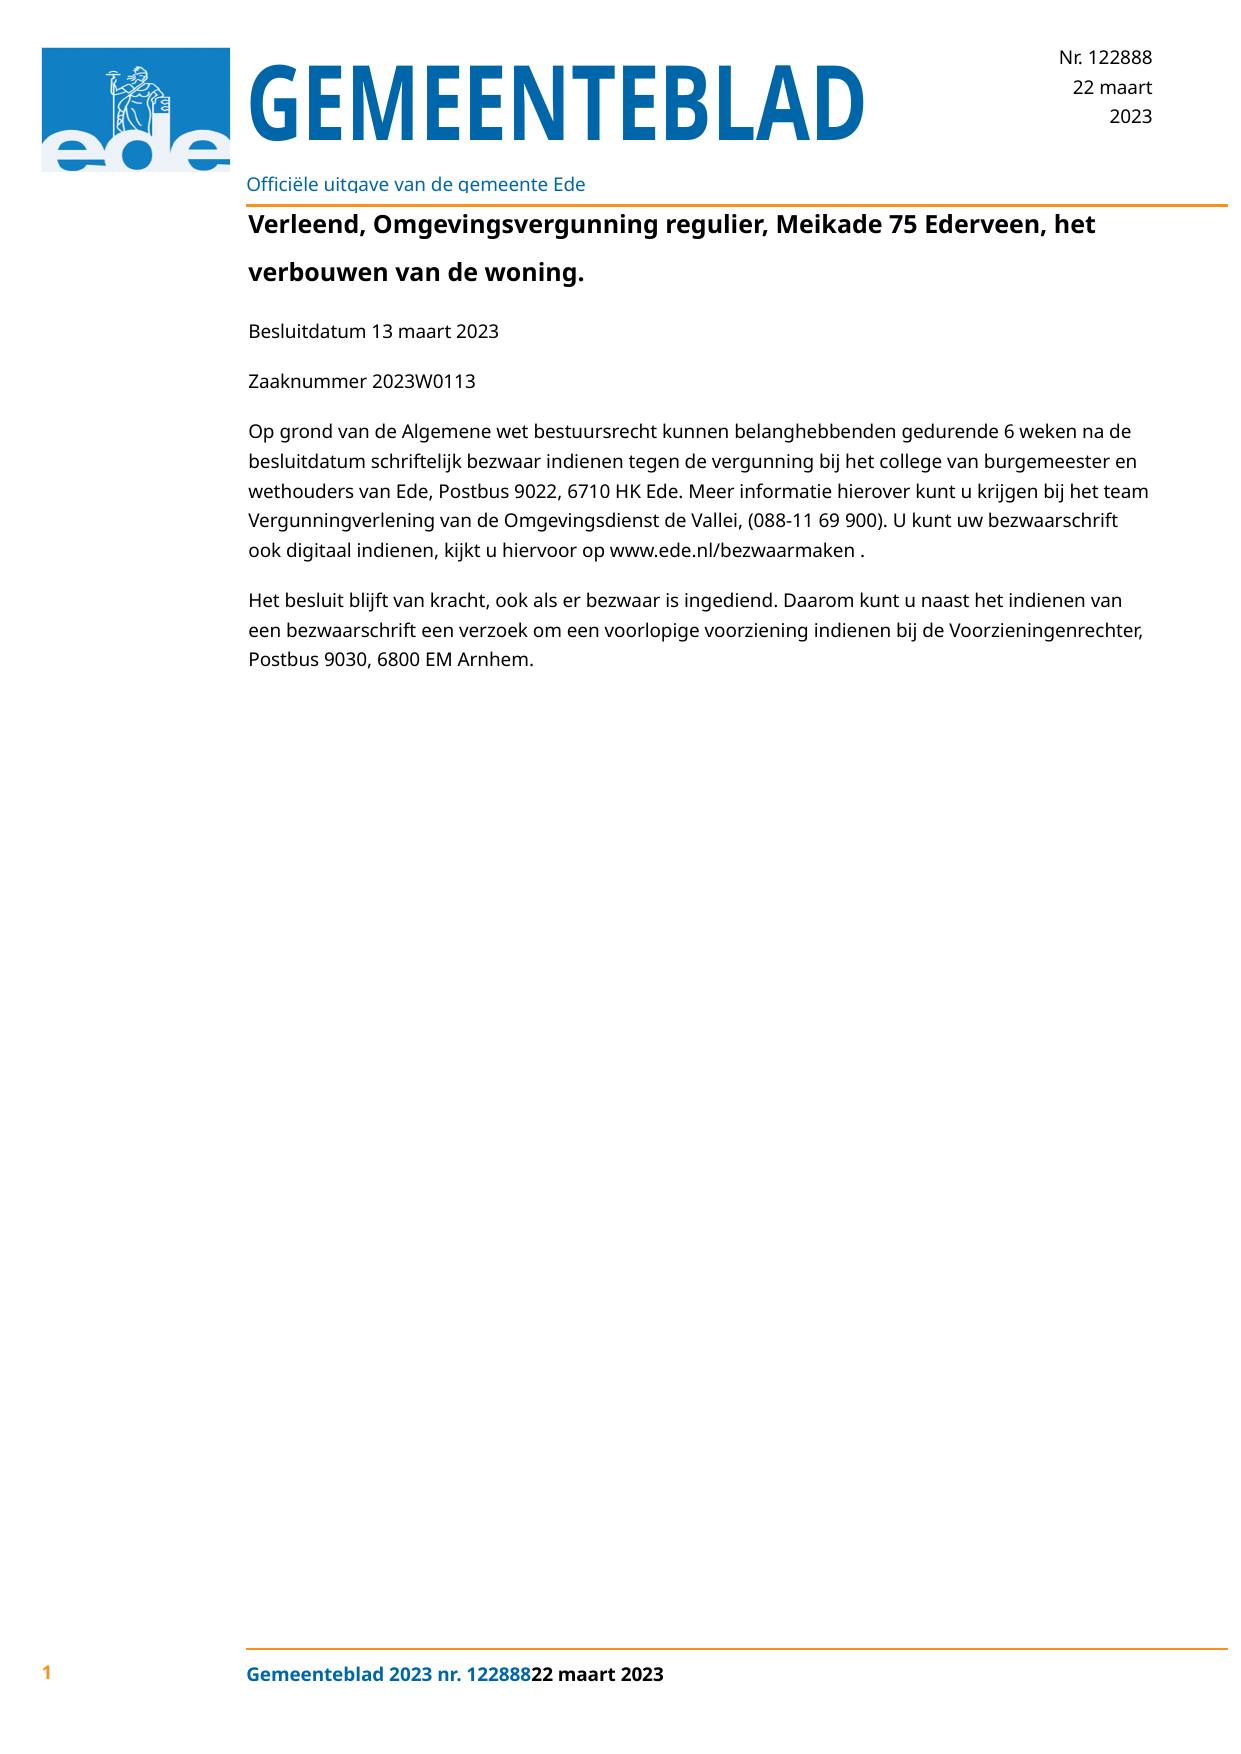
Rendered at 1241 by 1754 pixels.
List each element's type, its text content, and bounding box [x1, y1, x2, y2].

picture [41, 47, 231, 172]
text Verleend, Omgevingsvergunning regulier, Meikade 75 Ederveen, het verbouwen van de woning. [248, 207, 1152, 288]
text Zaaknummer 2023W0113 [248, 368, 1152, 394]
text Op grond van de Algemene wet bestuursrecht kunnen belanghebbenden gedurende 6 weken na de besluitdatum schriftelijk bezwaar indienen tegen de vergunning bij het college van burgemeester en wethouders van Ede, Postbus 9022, 6710 HK Ede. Meer informatie hierover kunt u krijgen bij het team Vergunningverlening van de Omgevingsdienst de Vallei, (088-11 69 900). U kunt uw bezwaarschrift ook digitaal indienen, kijkt u hiervoor op www.ede.nl/bezwaarmaken . [248, 419, 1152, 563]
text Besluitdatum 13 maart 2023 [248, 318, 1152, 344]
text Het besluit blijft van kracht, ook als er bezwaar is ingediend. Daarom kunt u naast het indienen van een bezwaarschrift een verzoek om een voorlopige voorziening indienen bij de Voorzieningenrechter, Postbus 9030, 6800 EM Arnhem. [248, 587, 1152, 672]
